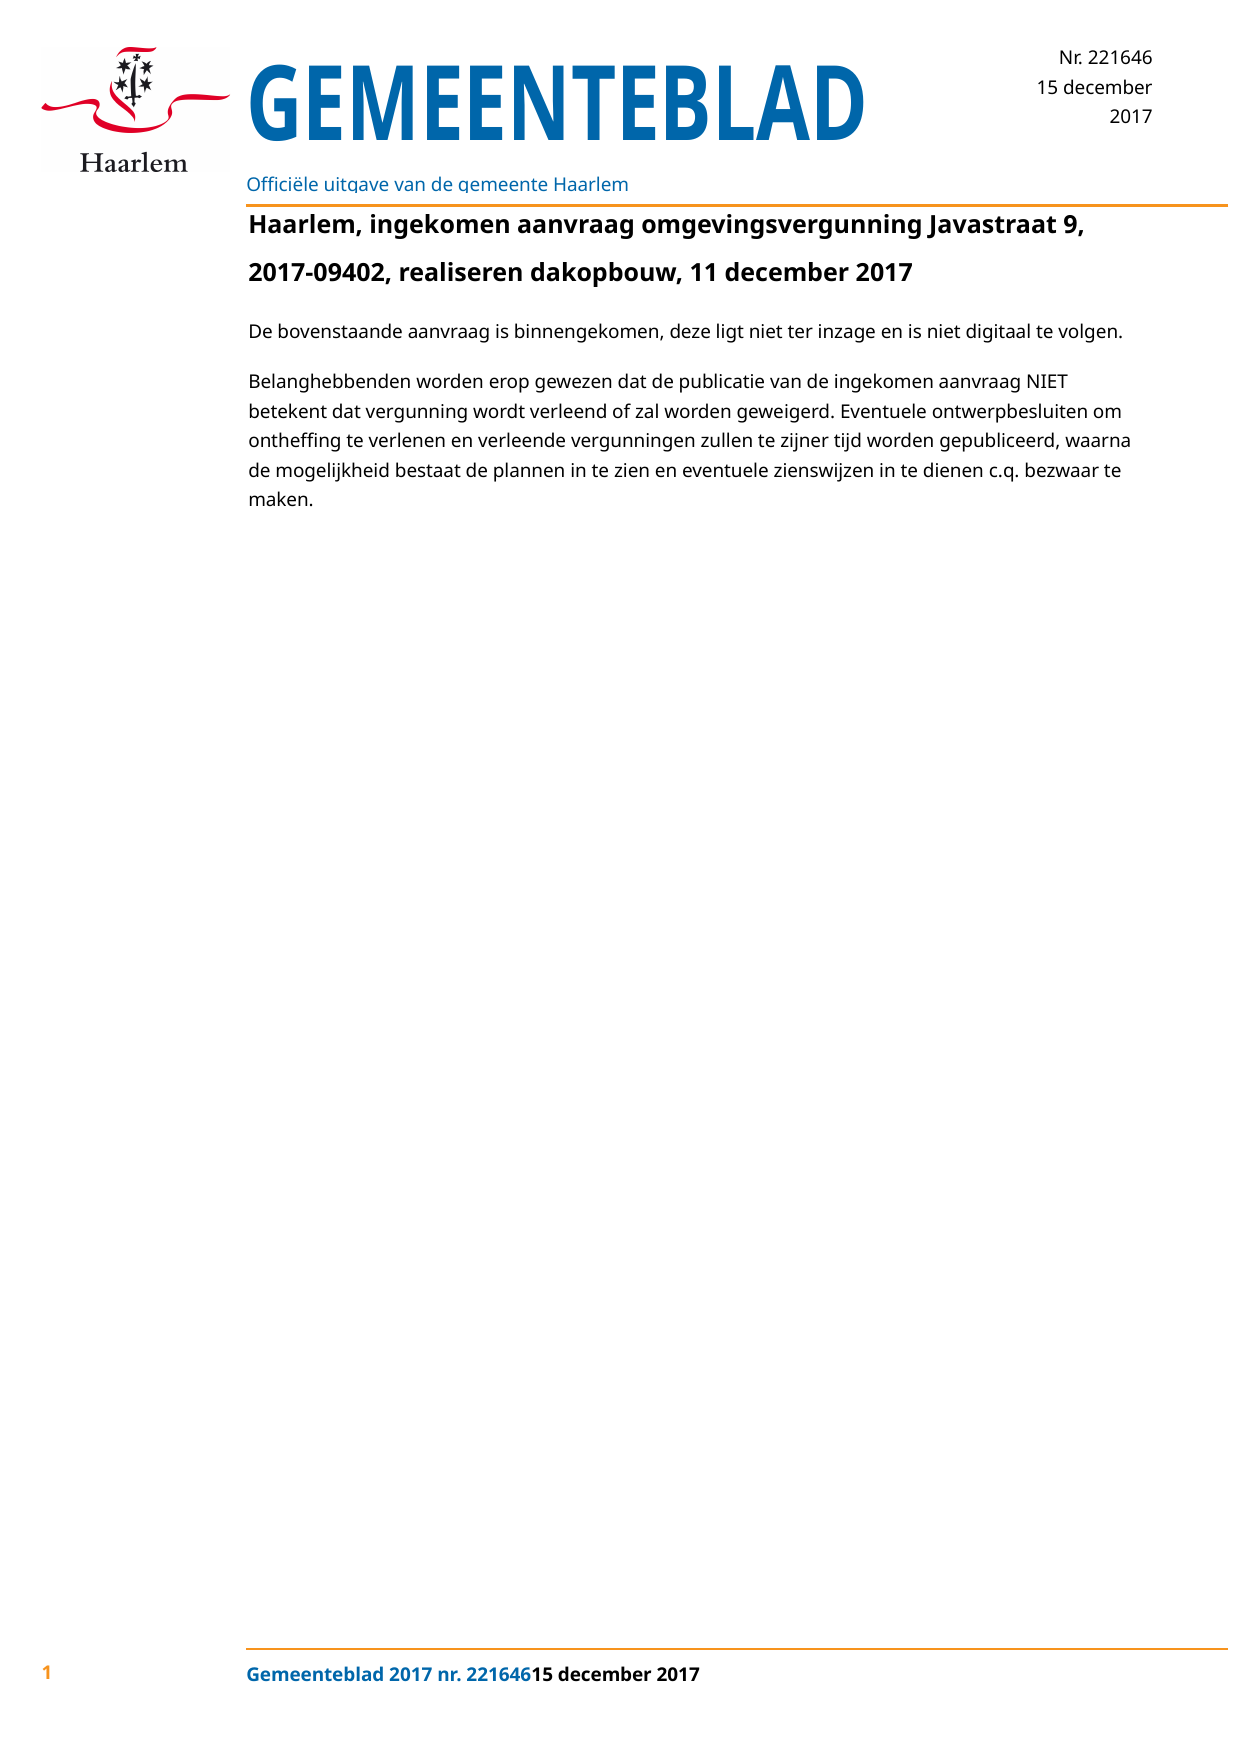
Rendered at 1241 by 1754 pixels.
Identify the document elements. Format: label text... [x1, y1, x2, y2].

text Belanghebbenden worden erop gewezen dat de publicatie van de ingekomen aanvraag NIET betekent dat vergunning wordt verleend of zal worden geweigerd. Eventuele ontwerpbesluiten om ontheffing te verlenen en verleende vergunningen zullen te zijner tijd worden gepubliceerd, waarna de mogelijkheid bestaat de plannen in te zien en eventuele zienswijzen in te dienen c.q. bezwaar te maken. [248, 368, 1152, 512]
text Haarlem, ingekomen aanvraag omgevingsvergunning Javastraat 9, 2017-09402, realiseren dakopbouw, 11 december 2017 [248, 207, 1152, 288]
text De bovenstaande aanvraag is binnengekomen, deze ligt niet ter inzage en is niet digitaal te volgen. [248, 318, 1152, 344]
picture [41, 47, 231, 172]
